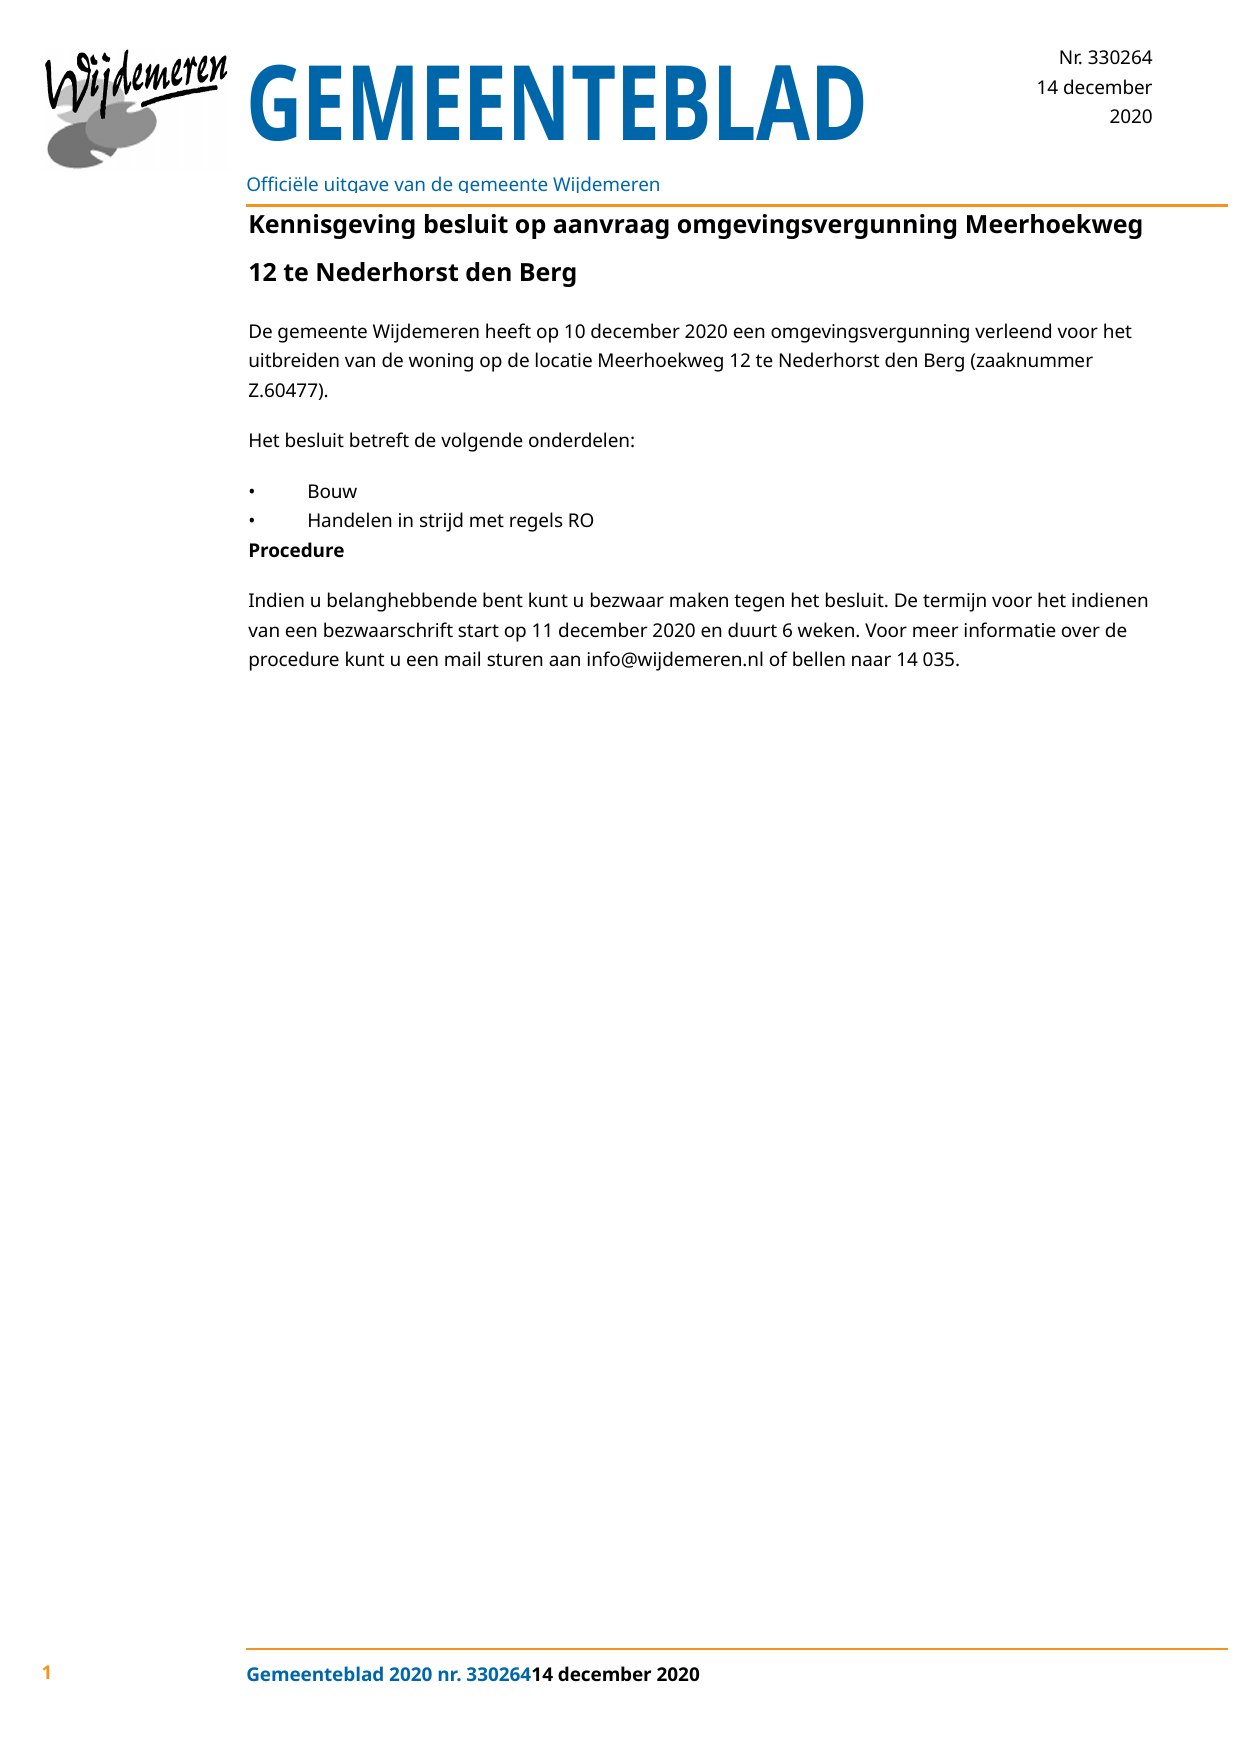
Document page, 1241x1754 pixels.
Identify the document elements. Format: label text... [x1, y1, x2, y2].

text Het besluit betreft de volgende onderdelen: [248, 427, 1152, 453]
text De gemeente Wijdemeren heeft op 10 december 2020 een omgevingsvergunning verleend voor het uitbreiden van de woning op de locatie Meerhoekweg 12 te Nederhorst den Berg (zaaknummer Z.60477). [248, 318, 1152, 403]
list Bouw [248, 478, 1152, 504]
picture [41, 47, 231, 172]
text Procedure [248, 537, 1152, 563]
list Handelen in strijd met regels RO [248, 507, 1152, 533]
text Kennisgeving besluit op aanvraag omgevingsvergunning Meerhoekweg 12 te Nederhorst den Berg [248, 207, 1152, 288]
text Indien u belanghebbende bent kunt u bezwaar maken tegen het besluit. De termijn voor het indienen van een bezwaarschrift start op 11 december 2020 en duurt 6 weken. Voor meer informatie over de procedure kunt u een mail sturen aan info@wijdemeren.nl of bellen naar 14 035. [248, 587, 1152, 672]
